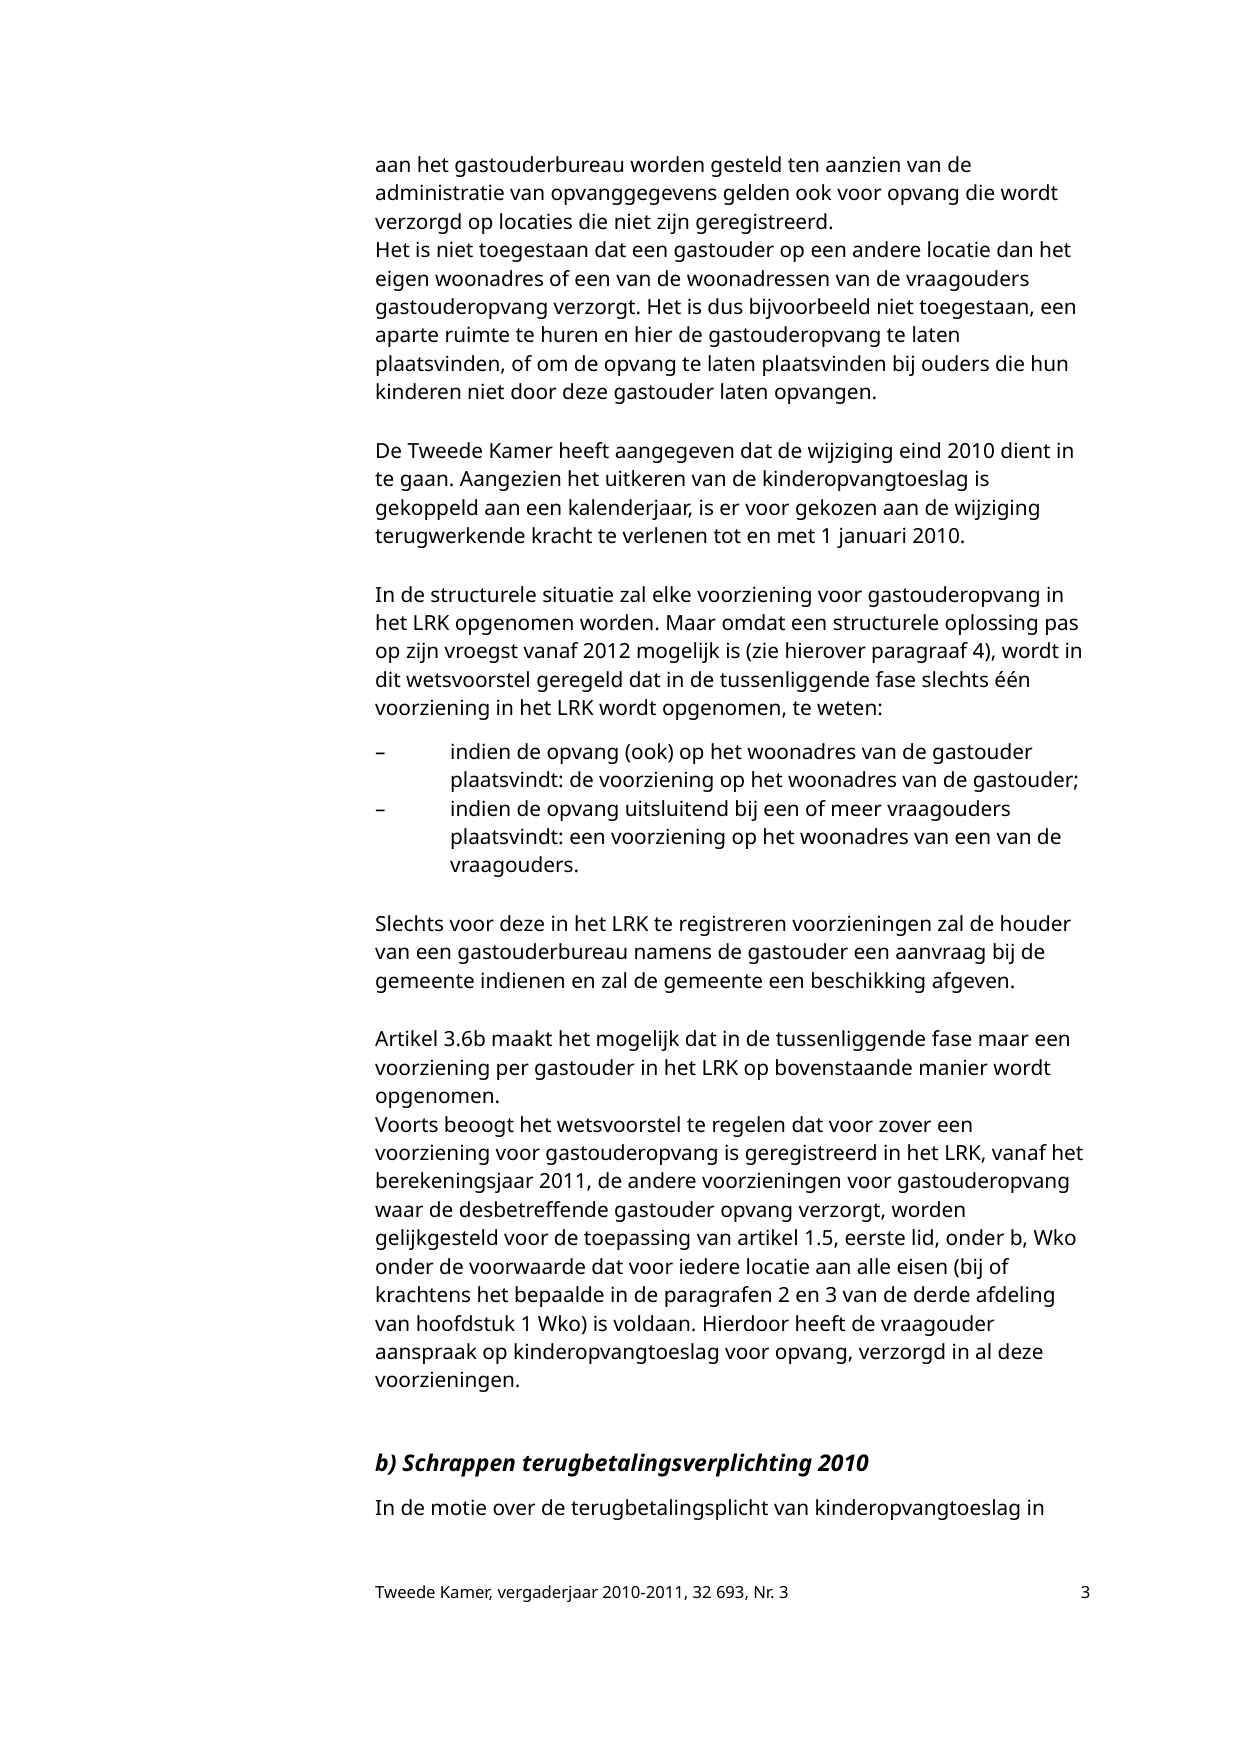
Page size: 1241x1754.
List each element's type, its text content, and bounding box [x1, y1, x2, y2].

text Slechts voor deze in het LRK te registreren voorzieningen zal de houder van een gastouderbureau namens de gastouder een aanvraag bij de gemeente indienen en zal de gemeente een beschikking afgeven. [375, 909, 1090, 994]
text Het is niet toegestaan dat een gastouder op een andere locatie dan het eigen woonadres of een van de woonadressen van de vraagouders gastouderopvang verzorgt. Het is dus bijvoorbeeld niet toegestaan, een aparte ruimte te huren en hier de gastouderopvang te laten plaatsvinden, of om de opvang te laten plaatsvinden bij ouders die hun kinderen niet door deze gastouder laten opvangen. [375, 235, 1090, 406]
text Voorts beoogt het wetsvoorstel te regelen dat voor zover een voorziening voor gastouderopvang is geregistreerd in het LRK, vanaf het berekeningsjaar 2011, de andere voorzieningen voor gastouderopvang waar de desbetreffende gastouder opvang verzorgt, worden gelijkgesteld voor de toepassing van artikel 1.5, eerste lid, onder b, Wko onder de voorwaarde dat voor iedere locatie aan alle eisen (bij of krachtens het bepaalde in de paragrafen 2 en 3 van de derde afdeling van hoofdstuk 1 Wko) is voldaan. Hierdoor heeft de vraagouder aanspraak op kinderopvangtoeslag voor opvang, verzorgd in al deze voorzieningen. [375, 1110, 1090, 1394]
subtitle b) Schrappen terugbetalingsverplichting 2010 [375, 1447, 1090, 1478]
text Artikel 3.6b maakt het mogelijk dat in de tussenliggende fase maar een voorziening per gastouder in het LRK op bovenstaande manier wordt opgenomen. [375, 1024, 1090, 1110]
text aan het gastouderbureau worden gesteld ten aanzien van de administratie van opvanggegevens gelden ook voor opvang die wordt verzorgd op locaties die niet zijn geregistreerd. [375, 150, 1090, 235]
text In de motie over de terugbetalingsplicht van kinderopvangtoeslag in [375, 1493, 1090, 1521]
list indien de opvang (ook) op het woonadres van de gastouder plaatsvindt: de voorziening op het woonadres van de gastouder; [375, 737, 1090, 794]
text In de structurele situatie zal elke voorziening voor gastouderopvang in het LRK opgenomen worden. Maar omdat een structurele oplossing pas op zijn vroegst vanaf 2012 mogelijk is (zie hierover paragraaf 4), wordt in dit wetsvoorstel geregeld dat in de tussenliggende fase slechts één voorziening in het LRK wordt opgenomen, te weten: [375, 580, 1090, 722]
text De Tweede Kamer heeft aangegeven dat de wijziging eind 2010 dient in te gaan. Aangezien het uitkeren van de kinderopvangtoeslag is gekoppeld aan een kalenderjaar, is er voor gekozen aan de wijziging terugwerkende kracht te verlenen tot en met 1 januari 2010. [375, 436, 1090, 550]
list indien de opvang uitsluitend bij een of meer vraagouders plaatsvindt: een voorziening op het woonadres van een van de vraagouders. [375, 794, 1090, 879]
